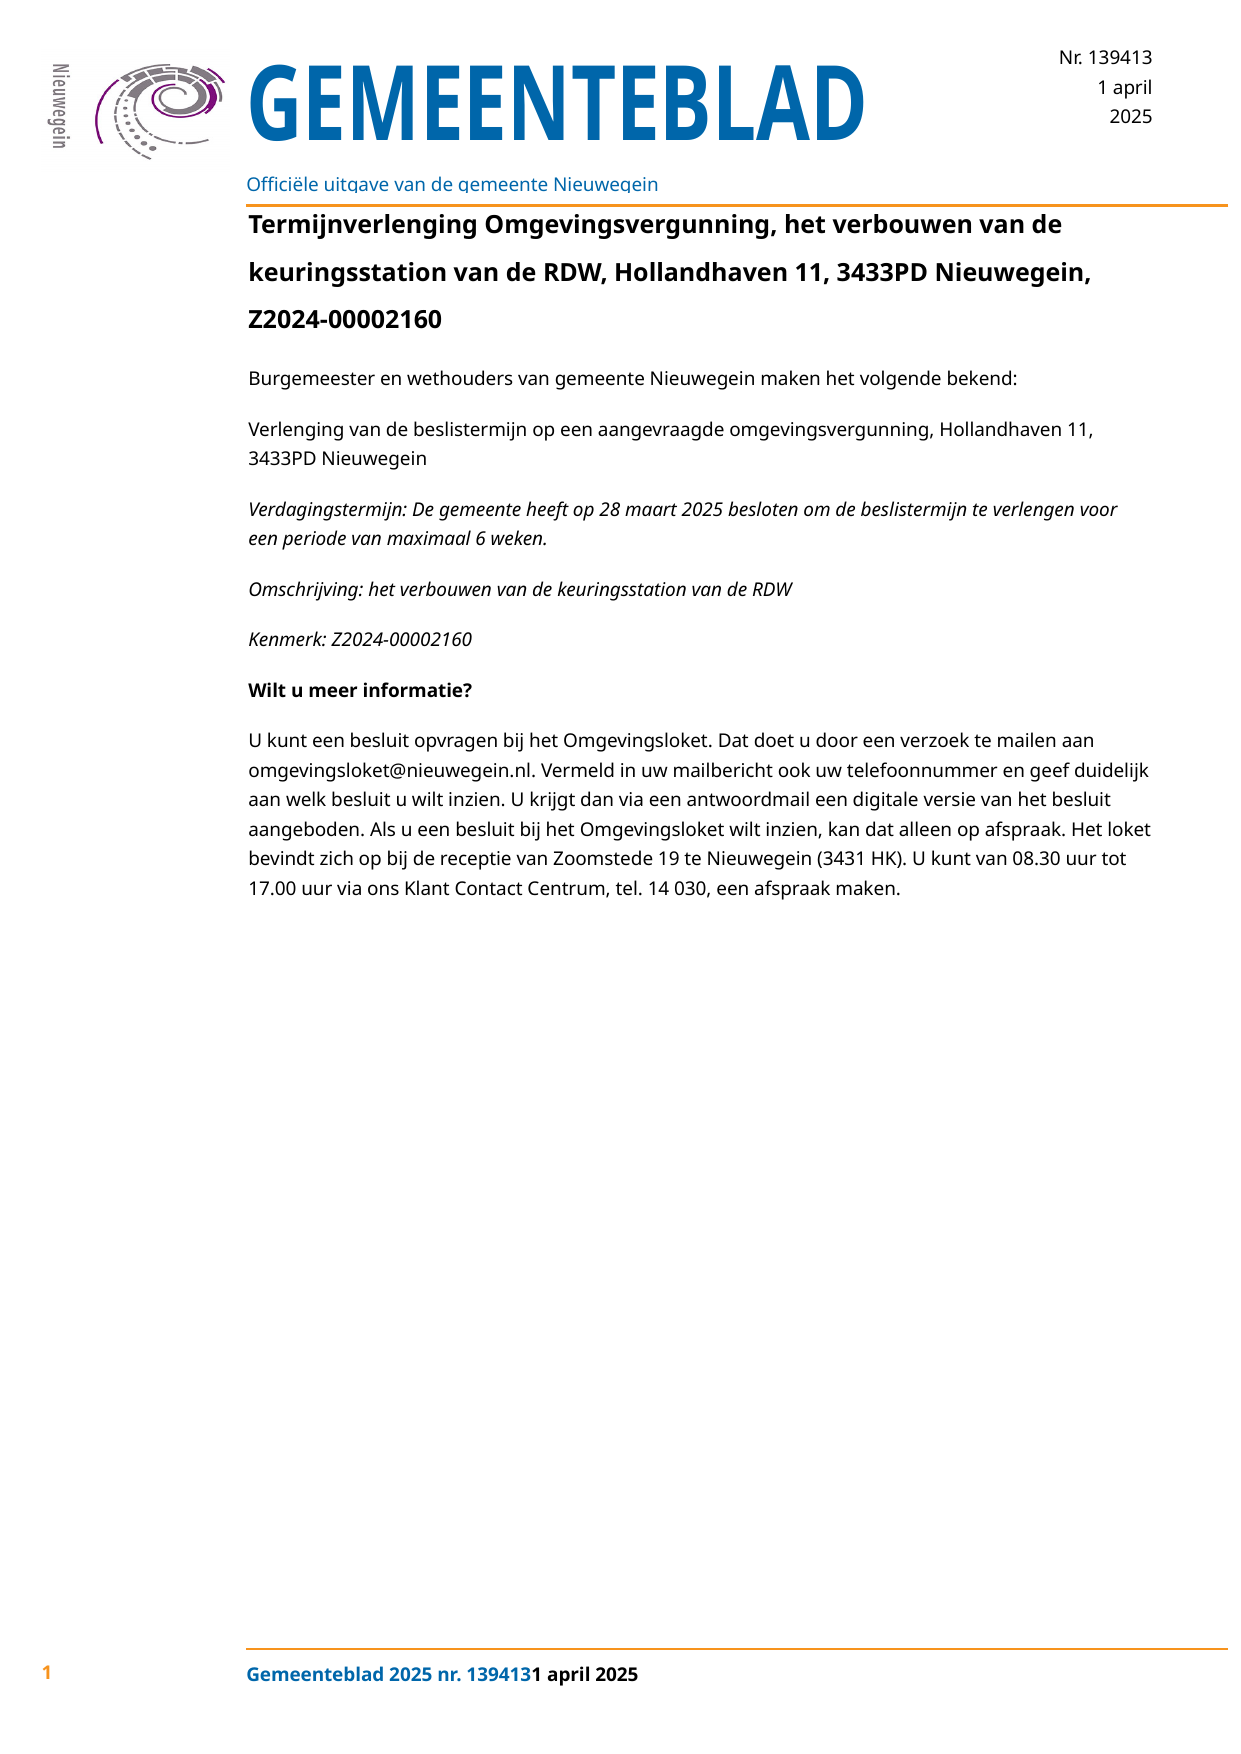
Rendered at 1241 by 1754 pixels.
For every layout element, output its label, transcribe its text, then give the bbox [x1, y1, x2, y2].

text Wilt u meer informatie? [248, 677, 1152, 702]
text Verdagingstermijn: De gemeente heeft op 28 maart 2025 besloten om de beslistermijn te verlengen voor een periode van maximaal 6 weken. [248, 496, 1152, 551]
text Verlenging van de beslistermijn op een aangevraagde omgevingsvergunning, Hollandhaven 11, 3433PD Nieuwegein [248, 416, 1152, 471]
picture [41, 47, 231, 172]
text Burgemeester en wethouders van gemeente Nieuwegein maken het volgende bekend: [248, 366, 1152, 391]
text U kunt een besluit opvragen bij het Omgevingsloket. Dat doet u door een verzoek te mailen aan omgevingsloket@nieuwegein.nl. Vermeld in uw mailbericht ook uw telefoonnummer en geef duidelijk aan welk besluit u wilt inzien. U krijgt dan via een antwoordmail een digitale versie van het besluit aangeboden. Als u een besluit bij het Omgevingsloket wilt inzien, kan dat alleen op afspraak. Het loket bevindt zich op bij de receptie van Zoomstede 19 te Nieuwegein (3431 HK). U kunt van 08.30 uur tot 17.00 uur via ons Klant Contact Centrum, tel. 14 030, een afspraak maken. [248, 727, 1152, 901]
text Termijnverlenging Omgevingsvergunning, het verbouwen van de keuringsstation van de RDW, Hollandhaven 11, 3433PD Nieuwegein, Z2024-00002160 [248, 207, 1152, 336]
text Kenmerk: Z2024-00002160 [248, 626, 1152, 652]
text Omschrijving: het verbouwen van de keuringsstation van de RDW [248, 576, 1152, 602]
